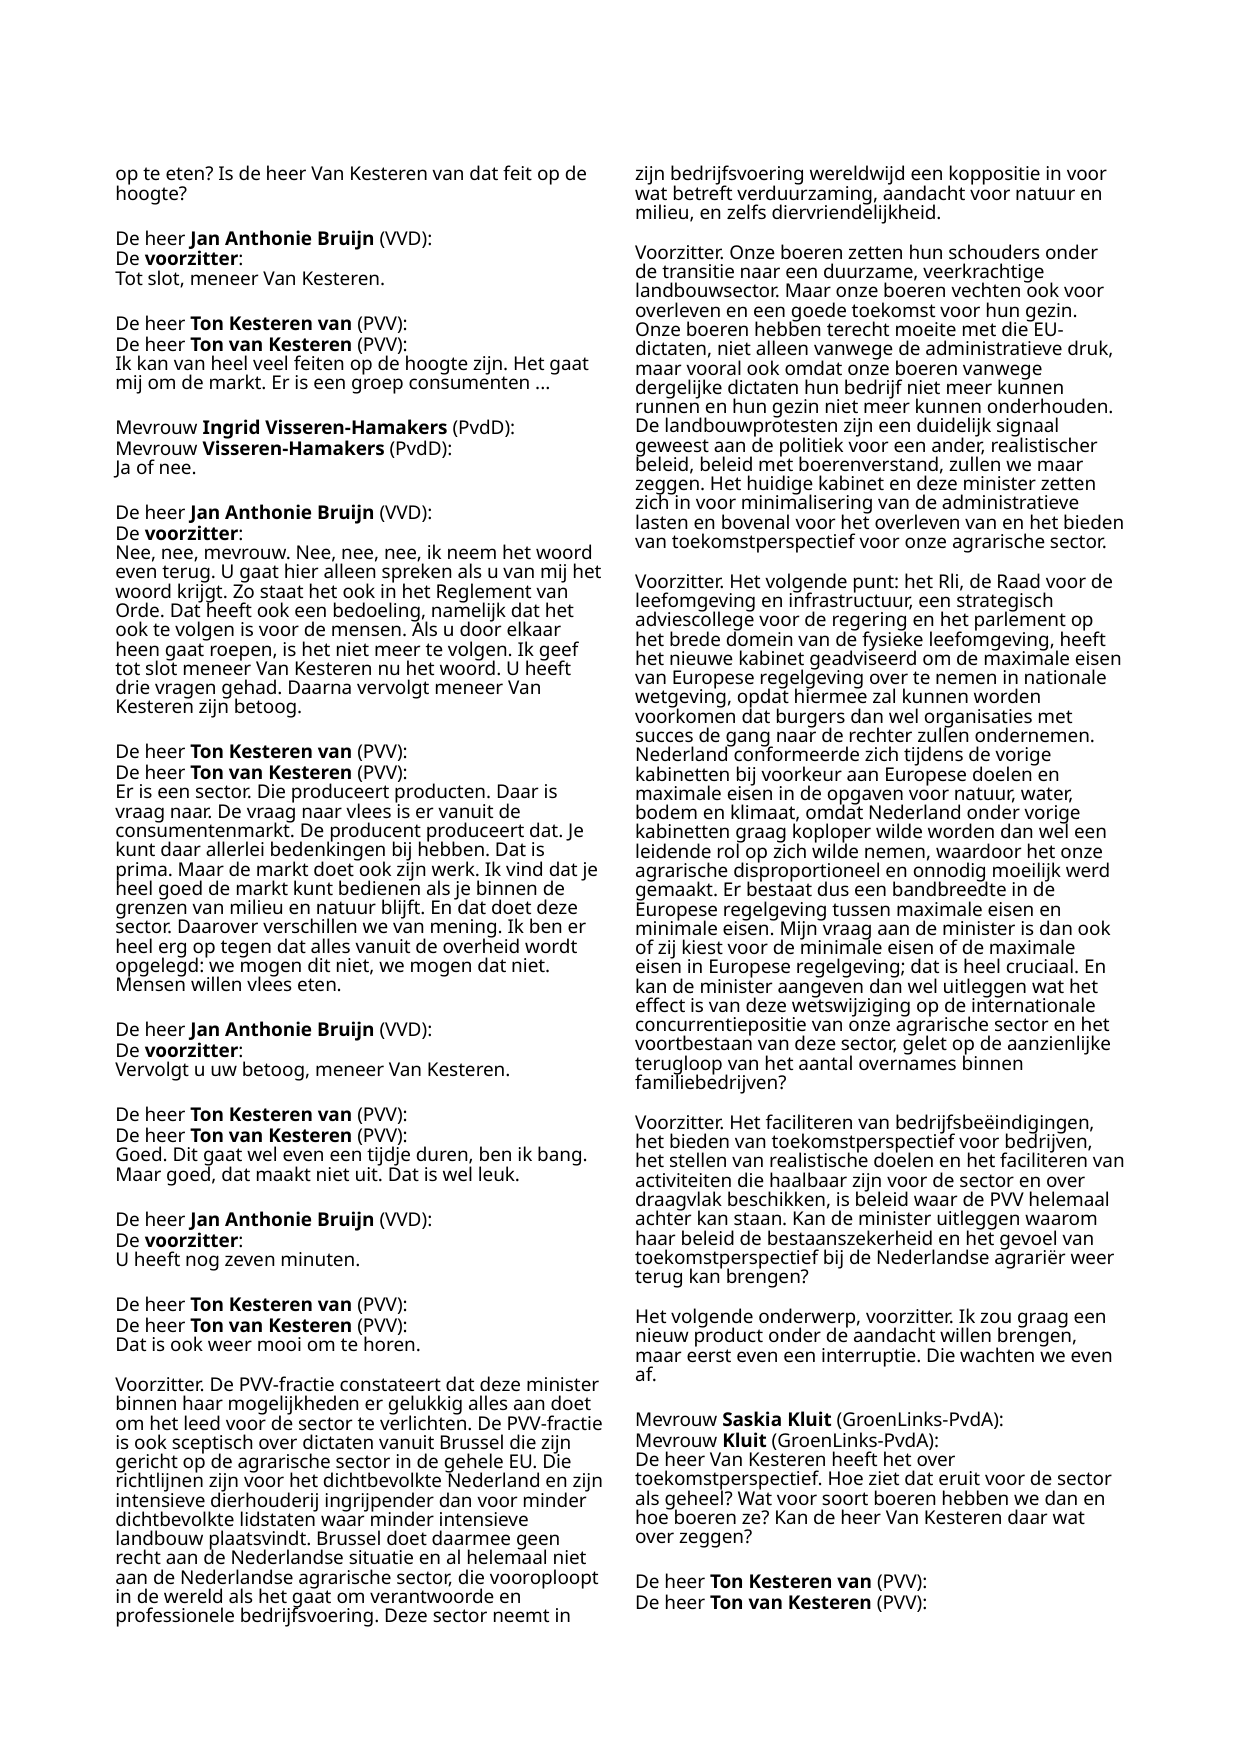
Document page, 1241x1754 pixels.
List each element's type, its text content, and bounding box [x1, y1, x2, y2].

text Mevrouw Visseren-Hamakers (PvdD): [115, 440, 605, 459]
text Vervolgt u uw betoog, meneer Van Kesteren. [115, 1061, 605, 1081]
text Tot slot, meneer Van Kesteren. [115, 270, 605, 289]
text Voorzitter. Het faciliteren van bedrijfsbeëindigingen, het bieden van toekomstperspectief voor bedrijven, het stellen van realistische doelen en het faciliteren van activiteiten die haalbaar zijn voor de sector en over draagvlak beschikken, is beleid waar de PVV helemaal achter kan staan. Kan de minister uitleggen waarom haar beleid de bestaanszekerheid en het gevoel van toekomstperspectief bij de Nederlandse agrariër weer terug kan brengen? [635, 1114, 1125, 1287]
text De heer Jan Anthonie Bruijn (VVD): [115, 1206, 605, 1232]
text U heeft nog zeven minuten. [115, 1251, 605, 1270]
text De heer Jan Anthonie Bruijn (VVD): [115, 1016, 605, 1042]
text De heer Ton van Kesteren (PVV): [115, 1127, 605, 1146]
text Mevrouw Kluit (GroenLinks-PvdA): [635, 1432, 1125, 1451]
text Goed. Dit gaat wel even een tijdje duren, ben ik bang. Maar goed, dat maakt niet uit. Dat is wel leuk. [115, 1146, 605, 1185]
text Mevrouw Ingrid Visseren-Hamakers (PvdD): [115, 414, 605, 440]
text De heer Ton Kesteren van (PVV): [115, 738, 605, 764]
text De heer Van Kesteren heeft het over toekomstperspectief. Hoe ziet dat eruit voor de sector als geheel? Wat voor soort boeren hebben we dan en hoe boeren ze? Kan de heer Van Kesteren daar wat over zeggen? [635, 1451, 1125, 1547]
text De heer Jan Anthonie Bruijn (VVD): [115, 225, 605, 250]
text De heer Ton van Kesteren (PVV): [115, 336, 605, 355]
text Er is een sector. Die produceert producten. Daar is vraag naar. De vraag naar vlees is er vanuit de consumentenmarkt. De producent produceert dat. Je kunt daar allerlei bedenkingen bij hebben. Dat is prima. Maar de markt doet ook zijn werk. Ik vind dat je heel goed de markt kunt bedienen als je binnen de grenzen van milieu en natuur blijft. En dat doet deze sector. Daarover verschillen we van mening. Ik ben er heel erg op tegen dat alles vanuit de overheid wordt opgelegd: we mogen dit niet, we mogen dat niet. Mensen willen vlees eten. [115, 783, 605, 996]
text De heer Ton van Kesteren (PVV): [115, 1317, 605, 1336]
text Nee, nee, mevrouw. Nee, nee, nee, ik neem het woord even terug. U gaat hier alleen spreken als u van mij het woord krijgt. Zo staat het ook in het Reglement van Orde. Dat heeft ook een bedoeling, namelijk dat het ook te volgen is voor de mensen. Als u door elkaar heen gaat roepen, is het niet meer te volgen. Ik geef tot slot meneer Van Kesteren nu het woord. U heeft drie vragen gehad. Daarna vervolgt meneer Van Kesteren zijn betoog. [115, 544, 605, 718]
text Voorzitter. Het volgende punt: het Rli, de Raad voor de leefomgeving en infrastructuur, een strategisch adviescollege voor de regering en het parlement op het brede domein van de fysieke leefomgeving, heeft het nieuwe kabinet geadviseerd om de maximale eisen van Europese regelgeving over te nemen in nationale wetgeving, opdat hiermee zal kunnen worden voorkomen dat burgers dan wel organisaties met succes de gang naar de rechter zullen ondernemen. Nederland conformeerde zich tijdens de vorige kabinetten bij voorkeur aan Europese doelen en maximale eisen in de opgaven voor natuur, water, bodem en klimaat, omdat Nederland onder vorige kabinetten graag koploper wilde worden dan wel een leidende rol op zich wilde nemen, waardoor het onze agrarische disproportioneel en onnodig moeilijk werd gemaakt. Er bestaat dus een bandbreedte in de Europese regelgeving tussen maximale eisen en minimale eisen. Mijn vraag aan de minister is dan ook of zij kiest voor de minimale eisen of de maximale eisen in Europese regelgeving; dat is heel cruciaal. En kan de minister aangeven dan wel uitleggen wat het effect is van deze wetswijziging op de internationale concurrentiepositie van onze agrarische sector en het voortbestaan van deze sector, gelet op de aanzienlijke terugloop van het aantal overnames binnen familiebedrijven? [635, 573, 1125, 1093]
text De heer Ton van Kesteren (PVV): [635, 1594, 1125, 1613]
text De voorzitter: [115, 1232, 605, 1251]
text Het volgende onderwerp, voorzitter. Ik zou graag een nieuw product onder de aandacht willen brengen, maar eerst even een interruptie. Die wachten we even af. [635, 1308, 1125, 1385]
text De voorzitter: [115, 1042, 605, 1061]
text Voorzitter. Onze boeren zetten hun schouders onder de transitie naar een duurzame, veerkrachtige landbouwsector. Maar onze boeren vechten ook voor overleven en een goede toekomst voor hun gezin. Onze boeren hebben terecht moeite met die EU-dictaten, niet alleen vanwege de administratieve druk, maar vooral ook omdat onze boeren vanwege dergelijke dictaten hun bedrijf niet meer kunnen runnen en hun gezin niet meer kunnen onderhouden. De landbouwprotesten zijn een duidelijk signaal geweest aan de politiek voor een ander, realistischer beleid, beleid met boerenverstand, zullen we maar zeggen. Het huidige kabinet en deze minister zetten zich in voor minimalisering van de administratieve lasten en bovenal voor het overleven van en het bieden van toekomstperspectief voor onze agrarische sector. [635, 244, 1125, 552]
text Ik kan van heel veel feiten op de hoogte zijn. Het gaat mij om de markt. Er is een groep consumenten ... [115, 355, 605, 393]
text Ja of nee. [115, 459, 605, 478]
text zijn bedrijfsvoering wereldwijd een koppositie in voor wat betreft verduurzaming, aandacht voor natuur en milieu, en zelfs diervriendelijkheid. [635, 165, 1125, 223]
text De heer Ton van Kesteren (PVV): [115, 764, 605, 783]
text Dat is ook weer mooi om te horen. [115, 1336, 605, 1355]
text De heer Jan Anthonie Bruijn (VVD): [115, 499, 605, 525]
text Mevrouw Saskia Kluit (GroenLinks-PvdA): [635, 1406, 1125, 1432]
text De heer Ton Kesteren van (PVV): [115, 1291, 605, 1317]
text op te eten? Is de heer Van Kesteren van dat feit op de hoogte? [115, 165, 605, 204]
text De voorzitter: [115, 250, 605, 270]
text De heer Ton Kesteren van (PVV): [635, 1568, 1125, 1594]
text De heer Ton Kesteren van (PVV): [115, 1101, 605, 1127]
text Voorzitter. De PVV-fractie constateert dat deze minister binnen haar mogelijkheden er gelukkig alles aan doet om het leed voor de sector te verlichten. De PVV-fractie is ook sceptisch over dictaten vanuit Brussel die zijn gericht op de agrarische sector in de gehele EU. Die richtlijnen zijn voor het dichtbevolkte Nederland en zijn intensieve dierhouderij ingrijpender dan voor minder dichtbevolkte lidstaten waar minder intensieve landbouw plaatsvindt. Brussel doet daarmee geen recht aan de Nederlandse situatie en al helemaal niet aan de Nederlandse agrarische sector, die vooroploopt in de wereld als het gaat om verantwoorde en professionele bedrijfsvoering. Deze sector neemt in [115, 1376, 605, 1626]
text De heer Ton Kesteren van (PVV): [115, 310, 605, 336]
text De voorzitter: [115, 525, 605, 544]
